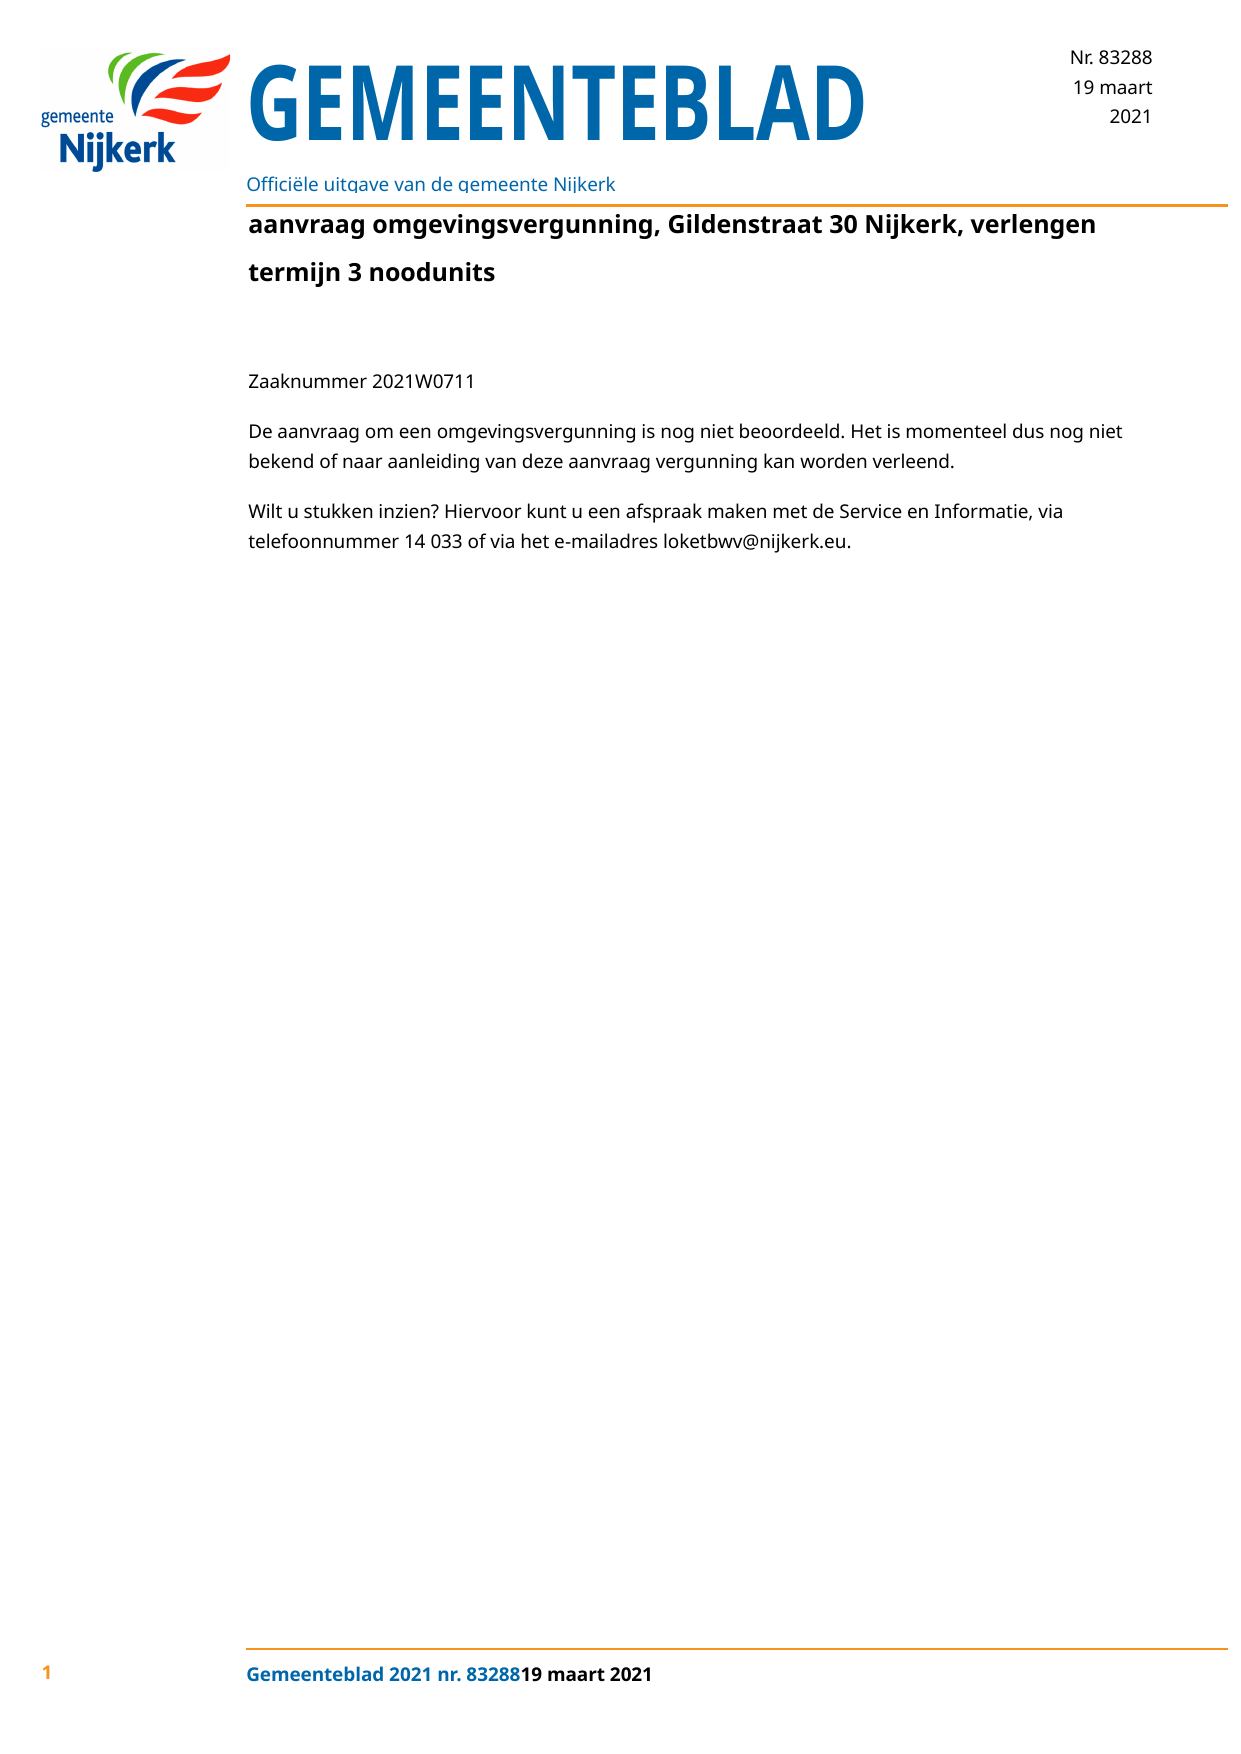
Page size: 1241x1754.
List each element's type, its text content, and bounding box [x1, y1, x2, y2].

text Wilt u stukken inzien? Hiervoor kunt u een afspraak maken met de Service en Informatie, via telefoonnummer 14 033 of via het e-mailadres loketbwv@nijkerk.eu. [248, 499, 1152, 554]
text De aanvraag om een omgevingsvergunning is nog niet beoordeeld. Het is momenteel dus nog niet bekend of naar aanleiding van deze aanvraag vergunning kan worden verleend. [248, 419, 1152, 474]
picture [41, 47, 231, 172]
text aanvraag omgevingsvergunning, Gildenstraat 30 Nijkerk, verlengen termijn 3 noodunits [248, 207, 1152, 288]
text Zaaknummer 2021W0711 [248, 368, 1152, 394]
